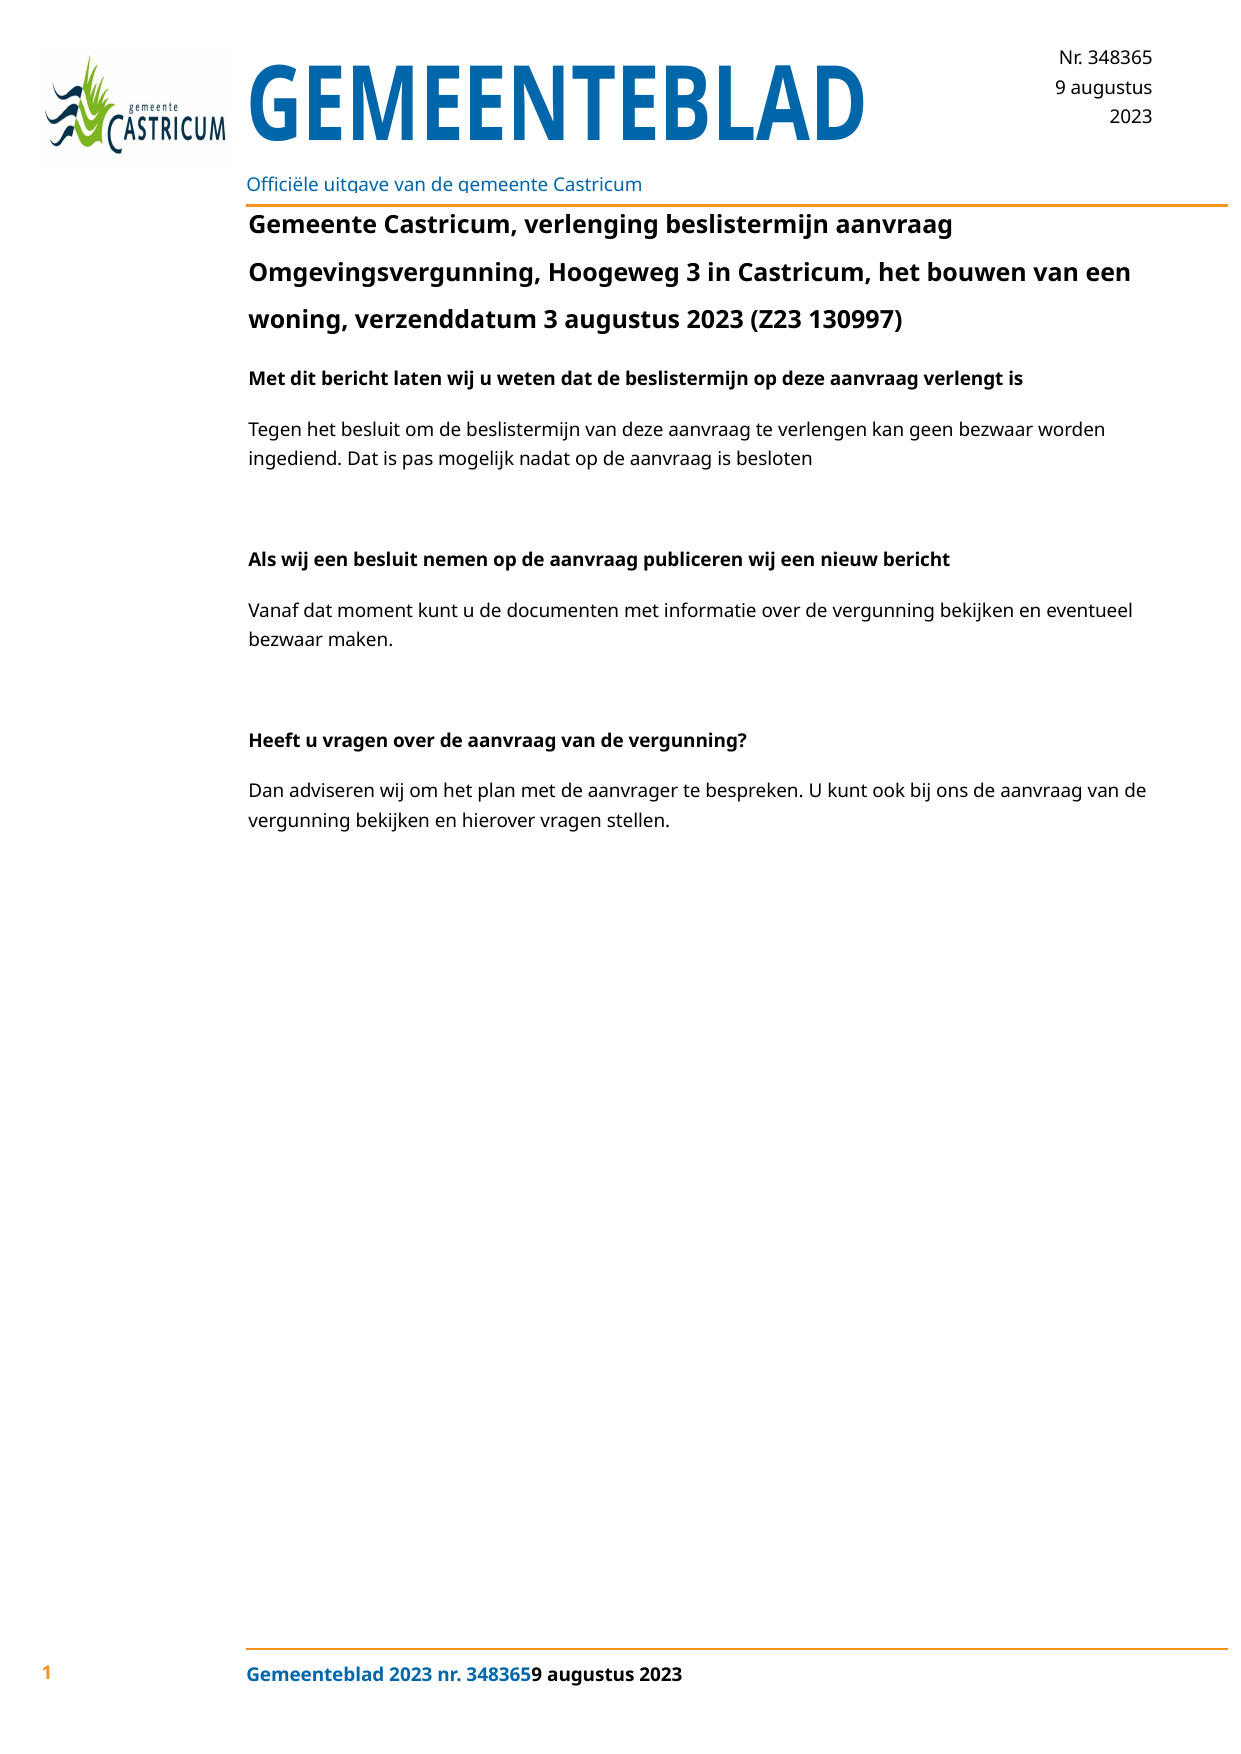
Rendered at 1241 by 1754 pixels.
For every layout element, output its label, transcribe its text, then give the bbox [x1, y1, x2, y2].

text Heeft u vragen over de aanvraag van de vergunning? [248, 727, 1152, 753]
text Vanaf dat moment kunt u de documenten met informatie over de vergunning bekijken en eventueel bezwaar maken. [248, 597, 1152, 652]
text Dan adviseren wij om het plan met de aanvrager te bespreken. U kunt ook bij ons de aanvraag van de vergunning bekijken en hierover vragen stellen. [248, 778, 1152, 833]
picture [41, 47, 231, 172]
text Als wij een besluit nemen op de aanvraag publiceren wij een nieuw bericht [248, 546, 1152, 572]
text Gemeente Castricum, verlenging beslistermijn aanvraag Omgevingsvergunning, Hoogeweg 3 in Castricum, het bouwen van een woning, verzenddatum 3 augustus 2023 (Z23 130997) [248, 207, 1152, 336]
text Met dit bericht laten wij u weten dat de beslistermijn op deze aanvraag verlengt is [248, 366, 1152, 391]
text Tegen het besluit om de beslistermijn van deze aanvraag te verlengen kan geen bezwaar worden ingediend. Dat is pas mogelijk nadat op de aanvraag is besloten [248, 416, 1152, 471]
